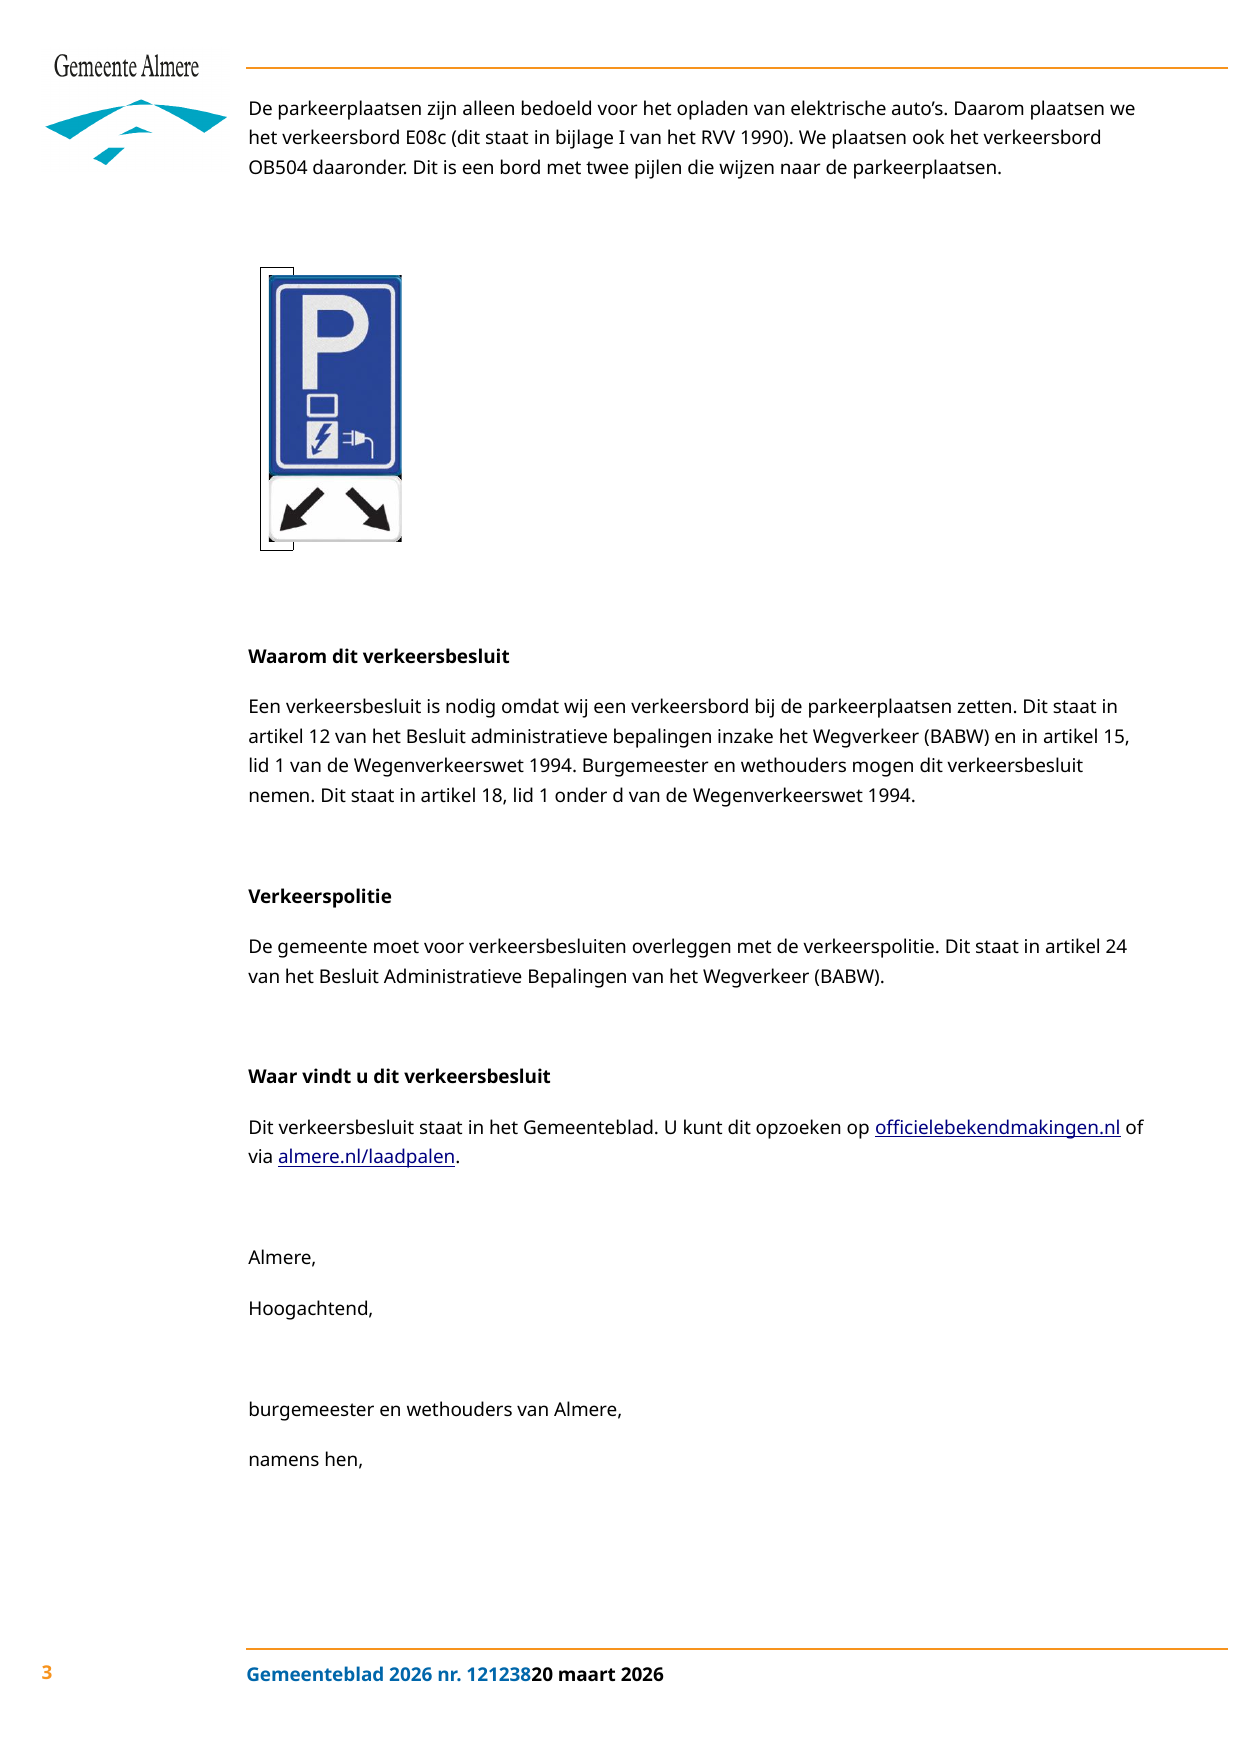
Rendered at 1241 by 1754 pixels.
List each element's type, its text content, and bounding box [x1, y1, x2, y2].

text Een verkeersbesluit is nodig omdat wij een verkeersbord bij de parkeerplaatsen zetten. Dit staat in artikel 12 van het Besluit administratieve bepalingen inzake het Wegverkeer (BABW) en in artikel 15, lid 1 van de Wegenverkeerswet 1994. Burgemeester en wethouders mogen dit verkeersbesluit nemen. Dit staat in artikel 18, lid 1 onder d van de Wegenverkeerswet 1994. [248, 693, 1152, 808]
text Dit verkeersbesluit staat in het Gemeenteblad. U kunt dit opzoeken op officielebekendmakingen.nl of via almere.nl/laadpalen. [248, 1114, 1152, 1169]
text Verkeerspolitie [248, 883, 1152, 909]
text De parkeerplaatsen zijn alleen bedoeld voor het opladen van elektrische auto’s. Daarom plaatsen we het verkeersbord E08c (dit staat in bijlage I van het RVV 1990). We plaatsen ook het verkeersbord OB504 daaronder. Dit is een bord met twee pijlen die wijzen naar de parkeerplaatsen. [248, 95, 1152, 180]
text burgemeester en wethouders van Almere, [248, 1396, 1152, 1422]
text Waar vindt u dit verkeersbesluit [248, 1064, 1152, 1089]
text Almere, [248, 1244, 1152, 1270]
text Hoogachtend, [248, 1295, 1152, 1321]
text Waarom dit verkeersbesluit [248, 643, 1152, 669]
text De gemeente moet voor verkeersbesluiten overleggen met de verkeerspolitie. Dit staat in artikel 24 van het Besluit Administratieve Bepalingen van het Wegverkeer (BABW). [248, 933, 1152, 989]
picture [268, 275, 402, 542]
text namens hen, [248, 1446, 1152, 1472]
picture [41, 47, 231, 172]
